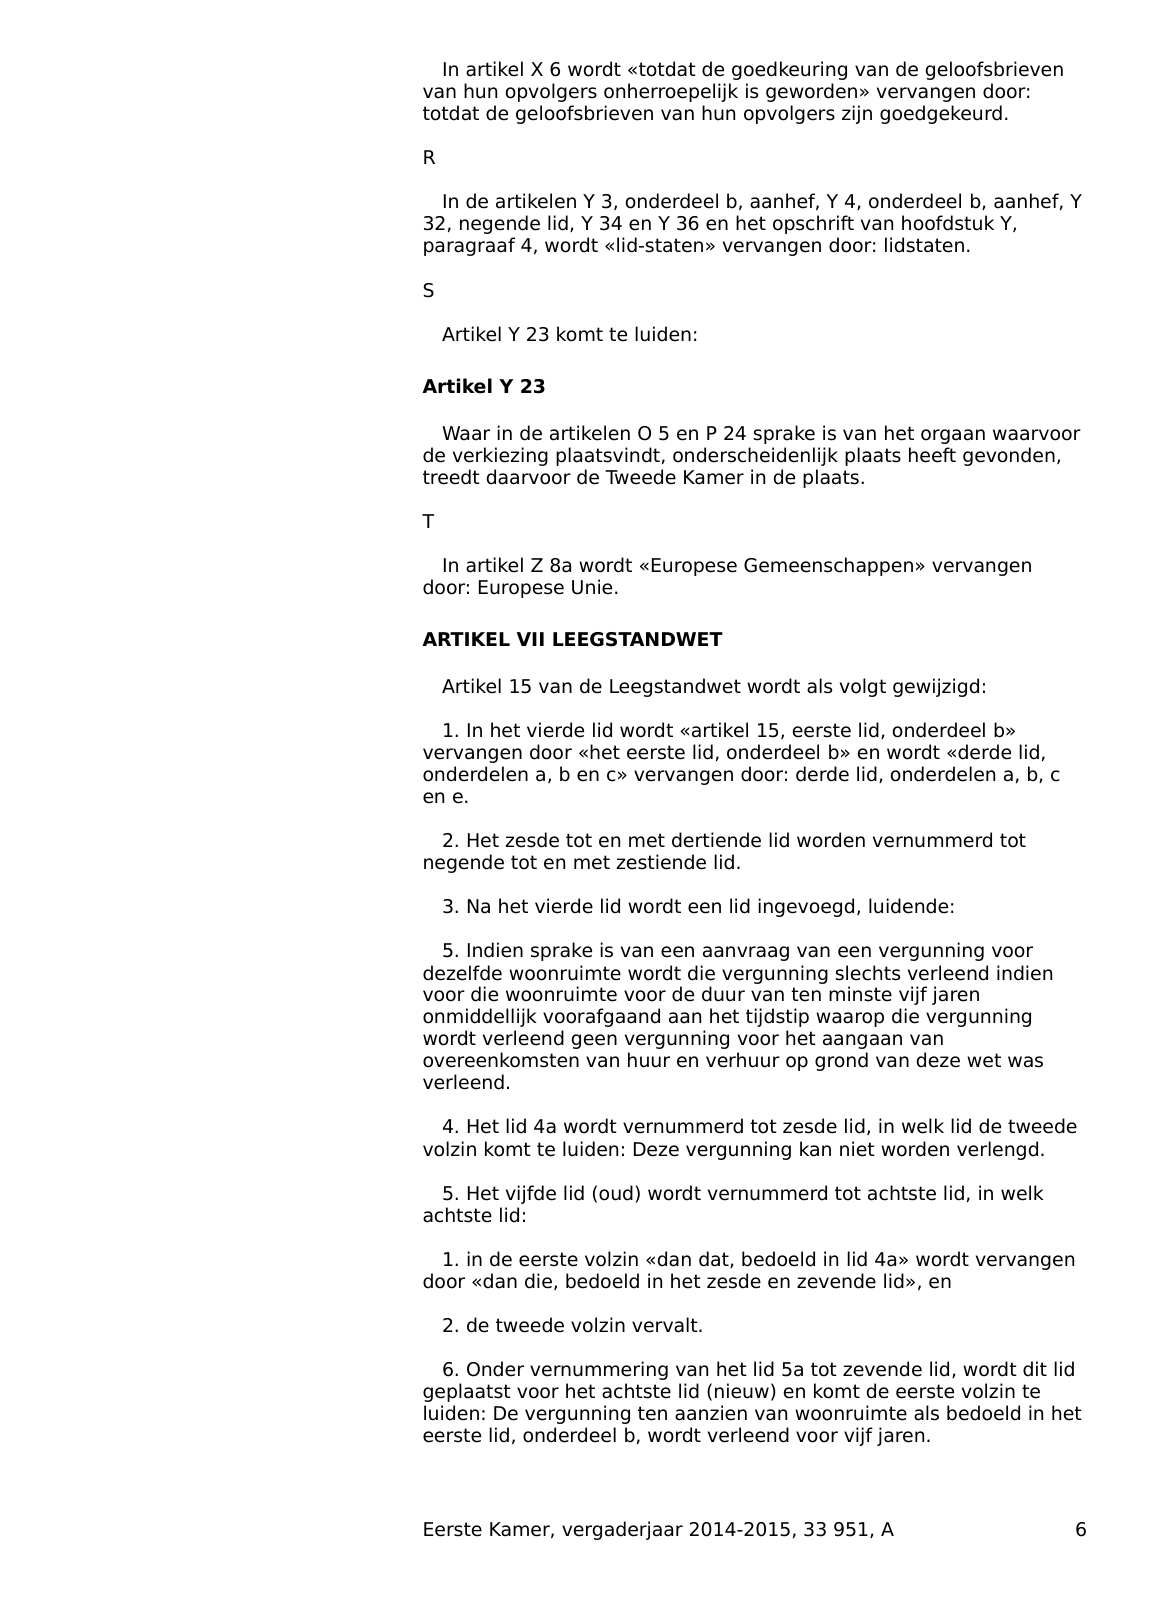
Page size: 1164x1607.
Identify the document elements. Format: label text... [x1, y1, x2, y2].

text 5. Indien sprake is van een aanvraag van een vergunning voor dezelfde woonruimte wordt die vergunning slechts verleend indien voor die woonruimte voor de duur van ten minste vijf jaren onmiddellijk voorafgaand aan het tijdstip waarop die vergunning wordt verleend geen vergunning voor het aangaan van overeenkomsten van huur en verhuur op grond van deze wet was verleend. [422, 940, 1087, 1094]
text In de artikelen Y 3, onderdeel b, aanhef, Y 4, onderdeel b, aanhef, Y 32, negende lid, Y 34 en Y 36 en het opschrift van hoofdstuk Y, paragraaf 4, wordt «lid-staten» vervangen door: lidstaten. [422, 191, 1087, 257]
text In artikel Z 8a wordt «Europese Gemeenschappen» vervangen door: Europese Unie. [422, 555, 1087, 599]
text Waar in de artikelen O 5 en P 24 sprake is van het orgaan waarvoor de verkiezing plaatsvindt, onderscheidenlijk plaats heeft gevonden, treedt daarvoor de Tweede Kamer in de plaats. [422, 423, 1087, 488]
text In artikel X 6 wordt «totdat de goedkeuring van de geloofsbrieven van hun opvolgers onherroepelijk is geworden» vervangen door: totdat de geloofsbrieven van hun opvolgers zijn goedgekeurd. [422, 59, 1087, 125]
text 6. Onder vernummering van het lid 5a tot zevende lid, wordt dit lid geplaatst voor het achtste lid (nieuw) en komt de eerste volzin te luiden: De vergunning ten aanzien van woonruimte als bedoeld in het eerste lid, onderdeel b, wordt verleend voor vijf jaren. [422, 1359, 1087, 1447]
text Artikel Y 23 komt te luiden: [422, 324, 1087, 346]
subtitle ARTIKEL VII LEEGSTANDWET [422, 629, 1087, 651]
text T [422, 511, 1087, 533]
text 1. in de eerste volzin «dan dat, bedoeld in lid 4a» wordt vervangen door «dan die, bedoeld in het zesde en zevende lid», en [422, 1249, 1087, 1293]
text 1. In het vierde lid wordt «artikel 15, eerste lid, onderdeel b» vervangen door «het eerste lid, onderdeel b» en wordt «derde lid, onderdelen a, b en c» vervangen door: derde lid, onderdelen a, b, c en e. [422, 720, 1087, 808]
text 5. Het vijfde lid (oud) wordt vernummerd tot achtste lid, in welk achtste lid: [422, 1183, 1087, 1227]
subtitle Artikel Y 23 [422, 376, 1087, 398]
text 4. Het lid 4a wordt vernummerd tot zesde lid, in welk lid de tweede volzin komt te luiden: Deze vergunning kan niet worden verlengd. [422, 1116, 1087, 1160]
text Artikel 15 van de Leegstandwet wordt als volgt gewijzigd: [422, 676, 1087, 698]
text R [422, 147, 1087, 169]
text 3. Na het vierde lid wordt een lid ingevoegd, luidende: [422, 896, 1087, 918]
text 2. de tweede volzin vervalt. [422, 1315, 1087, 1337]
text 2. Het zesde tot en met dertiende lid worden vernummerd tot negende tot en met zestiende lid. [422, 830, 1087, 874]
text S [422, 279, 1087, 301]
